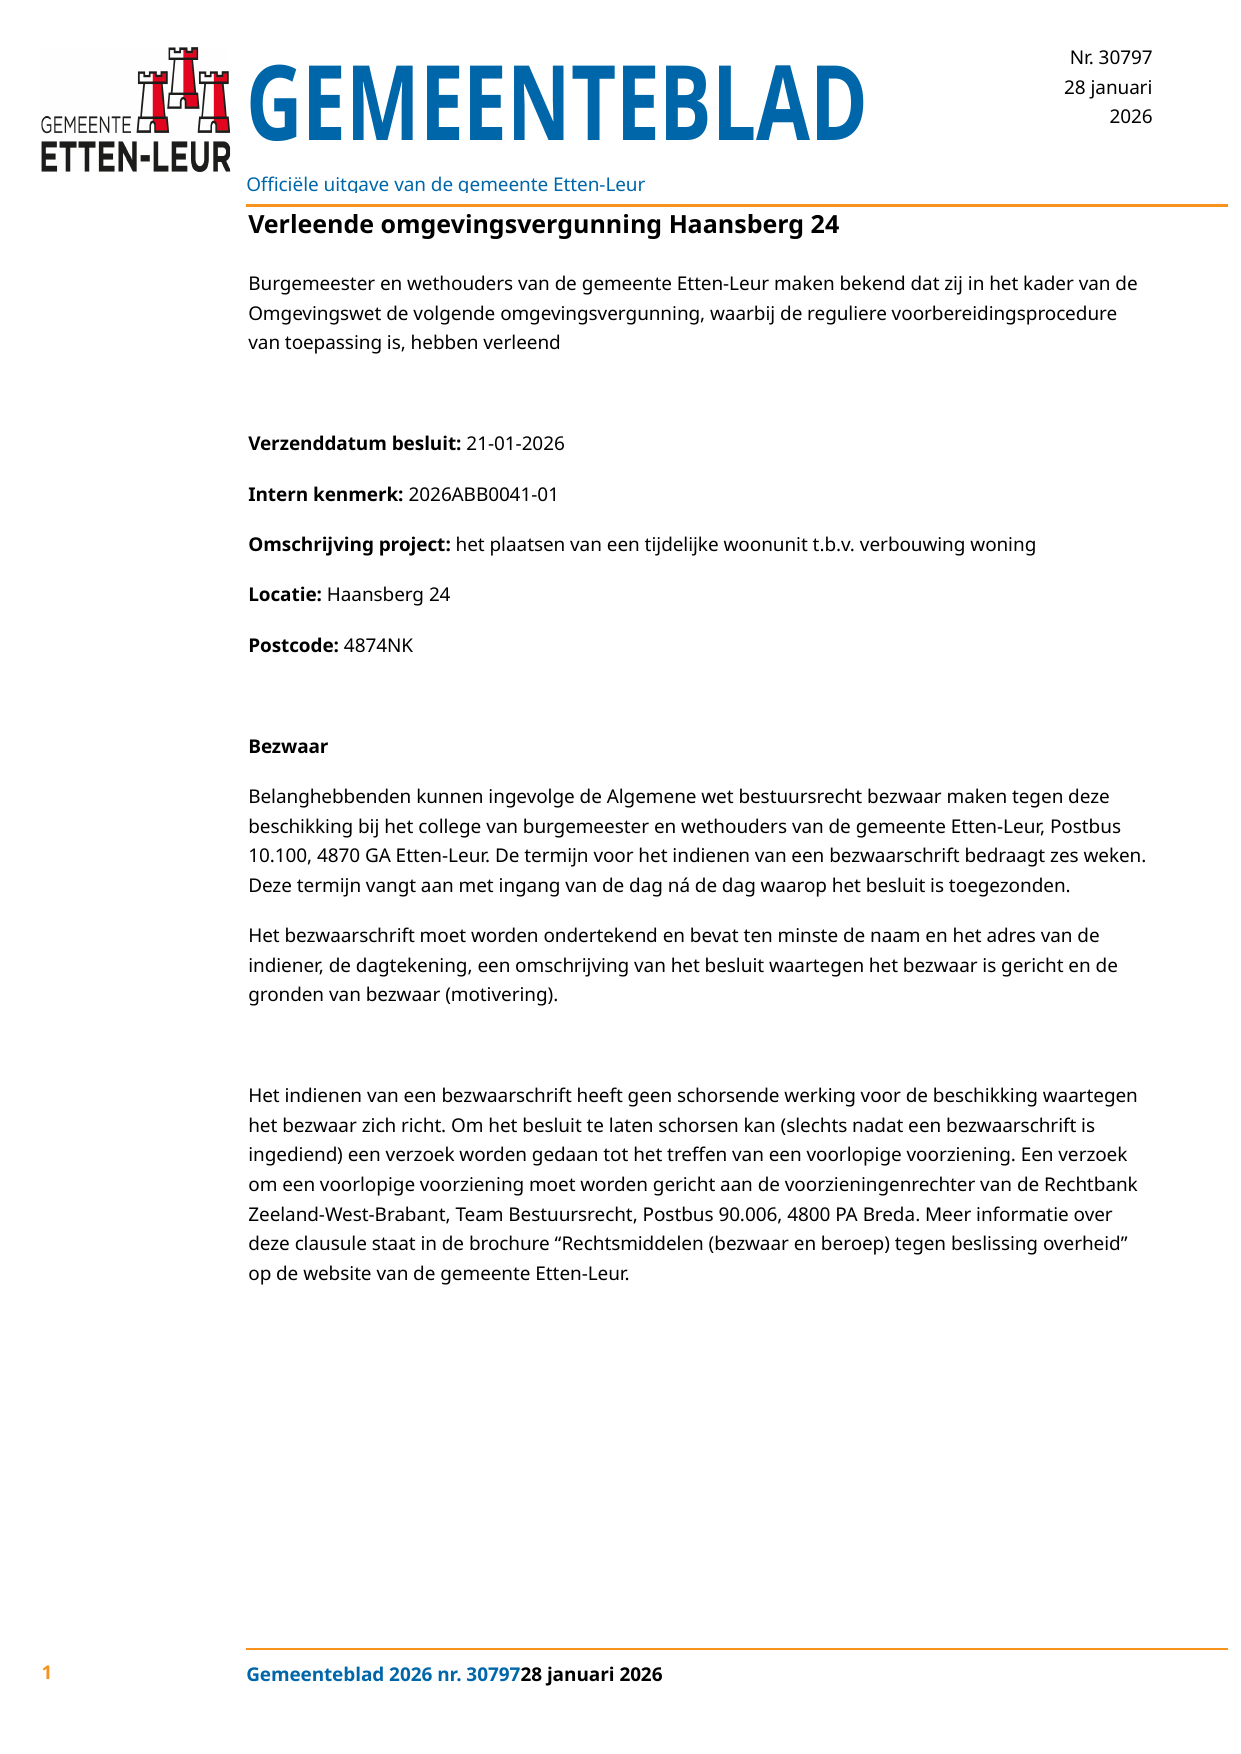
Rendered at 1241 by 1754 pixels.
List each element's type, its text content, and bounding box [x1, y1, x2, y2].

text Omschrijving project: het plaatsen van een tijdelijke woonunit t.b.v. verbouwing woning [248, 531, 1152, 557]
text Bezwaar [248, 733, 1152, 758]
text Burgemeester en wethouders van de gemeente Etten-Leur maken bekend dat zij in het kader van de Omgevingswet de volgende omgevingsvergunning, waarbij de reguliere voorbereidingsprocedure van toepassing is, hebben verleend [248, 270, 1152, 355]
text Verzenddatum besluit: 21-01-2026 [248, 430, 1152, 456]
text Intern kenmerk: 2026ABB0041-01 [248, 481, 1152, 506]
text Postcode: 4874NK [248, 632, 1152, 658]
text Belanghebbenden kunnen ingevolge de Algemene wet bestuursrecht bezwaar maken tegen deze beschikking bij het college van burgemeester en wethouders van de gemeente Etten-Leur, Postbus 10.100, 4870 GA Etten-Leur. De termijn voor het indienen van een bezwaarschrift bedraagt zes weken. Deze termijn vangt aan met ingang van de dag ná de dag waarop het besluit is toegezonden. [248, 783, 1152, 898]
text Het indienen van een bezwaarschrift heeft geen schorsende werking voor de beschikking waartegen het bezwaar zich richt. Om het besluit te laten schorsen kan (slechts nadat een bezwaarschrift is ingediend) een verzoek worden gedaan tot het treffen van een voorlopige voorziening. Een verzoek om een voorlopige voorziening moet worden gericht aan de voorzieningenrechter van de Rechtbank Zeeland-West-Brabant, Team Bestuursrecht, Postbus 90.006, 4800 PA Breda. Meer informatie over deze clausule staat in de brochure “Rechtsmiddelen (bezwaar en beroep) tegen beslissing overheid” op de website van de gemeente Etten-Leur. [248, 1082, 1152, 1286]
text Locatie: Haansberg 24 [248, 582, 1152, 607]
text Het bezwaarschrift moet worden ondertekend en bevat ten minste de naam en het adres van de indiener, de dagtekening, een omschrijving van het besluit waartegen het bezwaar is gericht en de gronden van bezwaar (motivering). [248, 922, 1152, 1007]
picture [41, 47, 231, 172]
text Verleende omgevingsvergunning Haansberg 24 [248, 207, 1152, 241]
